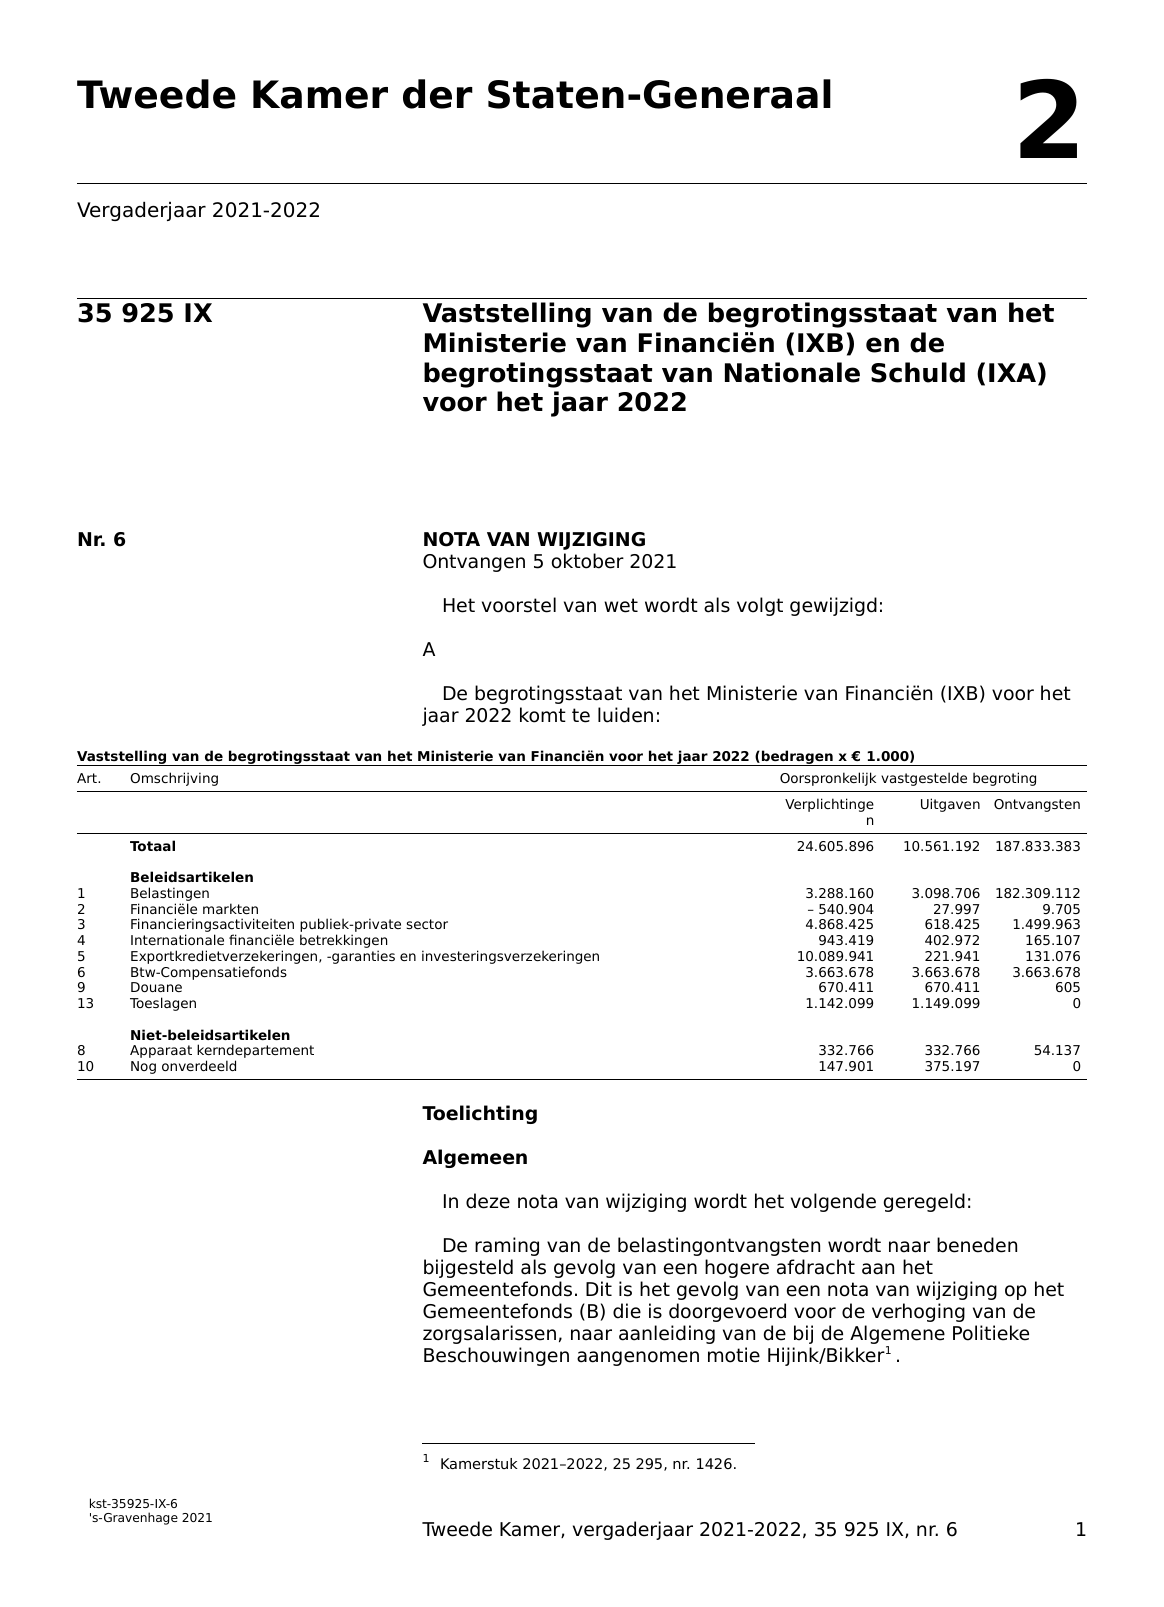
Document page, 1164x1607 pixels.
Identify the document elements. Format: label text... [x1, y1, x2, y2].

table_cell 3.663.678 [986, 964, 1087, 980]
table_cell 605 [986, 980, 1087, 996]
table_cell 9 [77, 980, 124, 996]
table_cell Art. [77, 766, 124, 791]
table_cell [880, 1027, 986, 1043]
table_cell 54.137 [986, 1043, 1087, 1059]
table_cell Omschrijving [124, 766, 773, 791]
table_cell 402.972 [880, 933, 986, 949]
table_cell Belastingen [124, 886, 773, 901]
table_cell 3.098.706 [880, 886, 986, 901]
table_cell 187.833.383 [986, 834, 1087, 854]
table_cell [880, 870, 986, 886]
text In deze nota van wijziging wordt het volgende geregeld: [422, 1191, 1087, 1213]
text Ontvangen 5 oktober 2021 [422, 551, 1087, 573]
table_cell Financieringsactiviteiten publiek-private sector [124, 917, 773, 933]
table_cell Toeslagen [124, 996, 773, 1012]
table_cell [986, 1012, 1087, 1027]
table_cell Vergaderjaar 2021-2022 [77, 184, 1087, 298]
table_cell [124, 792, 773, 833]
table_cell Financiële markten [124, 901, 773, 917]
table_cell 5 [77, 949, 124, 964]
table_cell [77, 834, 124, 854]
table_cell 3 [77, 917, 124, 933]
text Het voorstel van wet wordt als volgt gewijzigd: [422, 595, 1087, 617]
table_cell 10 [77, 1059, 124, 1079]
table_cell 670.411 [880, 980, 986, 996]
table_cell 1.142.099 [774, 996, 880, 1012]
table_cell [774, 870, 880, 886]
subtitle Nr. 6 NOTA VAN WIJZIGING [77, 529, 1087, 551]
table_cell [77, 854, 124, 870]
subtitle 35 925 IX Vaststelling van de begrotingsstaat van het Ministerie van Financiën (IXB) en de begrotingsstaat van Nationale Schuld (IXA) voor het jaar 2022 [77, 299, 1087, 418]
text Kamerstuk 2021–2022, 25 295, nr. 1426. [422, 1452, 1087, 1474]
table_cell 943.419 [774, 933, 880, 949]
table_cell 0 [986, 996, 1087, 1012]
table_cell [774, 1012, 880, 1027]
table_cell 10.089.941 [774, 949, 880, 964]
subtitle Toelichting [422, 1102, 1087, 1124]
table_cell 1.499.963 [986, 917, 1087, 933]
text 's-Gravenhage 2021 [88, 1511, 323, 1525]
text De raming van de belastingontvangsten wordt naar beneden bijgesteld als gevolg van een hogere afdracht aan het Gemeentefonds. Dit is het gevolg van een nota van wijziging op het Gemeentefonds (B) die is doorgevoerd voor de verhoging van de zorgsalarissen, naar aanleiding van de bij de Algemene Politieke Beschouwingen aangenomen motie Hijink/Bikker. [422, 1235, 1087, 1367]
table_cell Btw-Compensatiefonds [124, 964, 773, 980]
table_cell Nog onverdeeld [124, 1059, 773, 1079]
table_cell 147.901 [774, 1059, 880, 1079]
table_cell 27.997 [880, 901, 986, 917]
table_cell Internationale financiële betrekkingen [124, 933, 773, 949]
table_cell 618.425 [880, 917, 986, 933]
table_cell [77, 1012, 124, 1027]
table_cell 221.941 [880, 949, 986, 964]
table_cell [77, 1027, 124, 1043]
table_cell 3.663.678 [774, 964, 880, 980]
table_cell [880, 854, 986, 870]
table_cell Beleidsartikelen [124, 870, 773, 886]
text De begrotingsstaat van het Ministerie van Financiën (IXB) voor het jaar 2022 komt te luiden: [422, 683, 1087, 727]
table_cell [77, 870, 124, 886]
text kst-35925-IX-6 [88, 1497, 323, 1511]
table_cell 4.868.425 [774, 917, 880, 933]
subtitle A [422, 639, 1087, 661]
table_cell 3.663.678 [880, 964, 986, 980]
table_cell 375.197 [880, 1059, 986, 1079]
table_cell 332.766 [774, 1043, 880, 1059]
table_cell Totaal [124, 834, 773, 854]
table_cell 10.561.192 [880, 834, 986, 854]
table_cell 4 [77, 933, 124, 949]
table_cell Niet-beleidsartikelen [124, 1027, 773, 1043]
table_cell 13 [77, 996, 124, 1012]
table_header 2 [886, 59, 1087, 183]
table_cell 1 [77, 886, 124, 901]
table_cell [124, 854, 773, 870]
table_cell 670.411 [774, 980, 880, 996]
table_cell [986, 854, 1087, 870]
table_cell 165.107 [986, 933, 1087, 949]
table_cell 24.605.896 [774, 834, 880, 854]
table_cell [77, 792, 124, 833]
table_cell 1.149.099 [880, 996, 986, 1012]
table_cell [774, 854, 880, 870]
table_cell Douane [124, 980, 773, 996]
table_cell 6 [77, 964, 124, 980]
table_cell Verplichtingen [774, 792, 880, 833]
table_cell Uitgaven [880, 792, 986, 833]
table_cell Exportkredietverzekeringen, -garanties en investeringsverzekeringen [124, 949, 773, 964]
table_cell [986, 870, 1087, 886]
table_cell Apparaat kerndepartement [124, 1043, 773, 1059]
table_cell [774, 1027, 880, 1043]
table_cell 131.076 [986, 949, 1087, 964]
table_cell 182.309.112 [986, 886, 1087, 901]
table_cell 2 [77, 901, 124, 917]
table_cell [124, 1012, 773, 1027]
table_cell 8 [77, 1043, 124, 1059]
table_cell Ontvangsten [986, 792, 1087, 833]
table_header Tweede Kamer der Staten-Generaal [77, 59, 886, 183]
table_cell 9.705 [986, 901, 1087, 917]
subtitle Algemeen [422, 1147, 1087, 1168]
table_cell [880, 1012, 986, 1027]
table_cell 0 [986, 1059, 1087, 1079]
table_cell 3.288.160 [774, 886, 880, 901]
table_header Vaststelling van de begrotingsstaat van het Ministerie van Financiën voor het jaar 2022 (bedragen x € 1.000) [77, 749, 1087, 765]
table_cell [986, 1027, 1087, 1043]
table_cell Oorspronkelijk vastgestelde begroting [774, 766, 1087, 791]
table_cell – 540.904 [774, 901, 880, 917]
table_cell 332.766 [880, 1043, 986, 1059]
